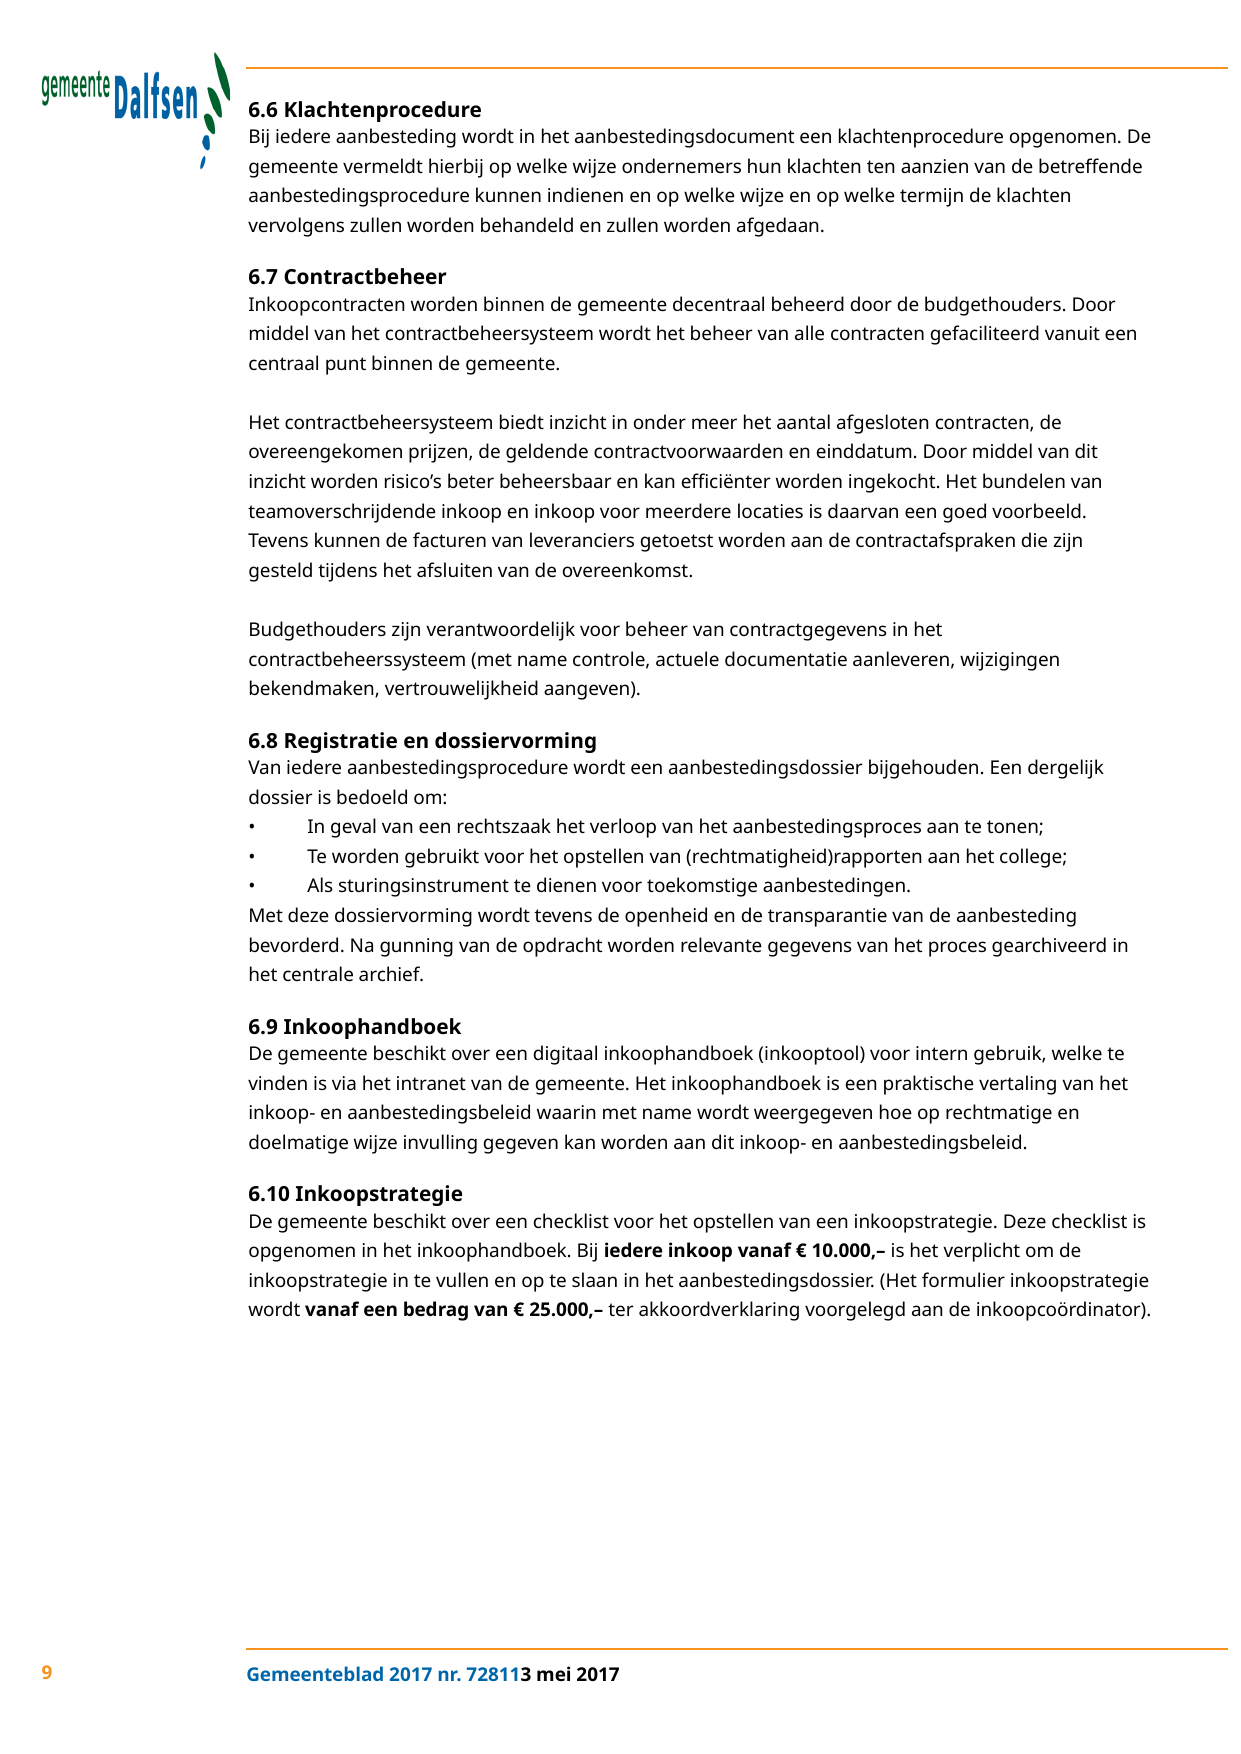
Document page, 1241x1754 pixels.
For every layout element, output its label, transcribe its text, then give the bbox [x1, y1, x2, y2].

text De gemeente beschikt over een digitaal inkoophandboek (inkooptool) voor intern gebruik, welke te vinden is via het intranet van de gemeente. Het inkoophandboek is een praktische vertaling van het inkoop- en aanbestedingsbeleid waarin met name wordt weergegeven hoe op rechtmatige en doelmatige wijze invulling gegeven kan worden aan dit inkoop- en aanbestedingsbeleid. [248, 1040, 1152, 1155]
text 6.7 Contractbeheer [248, 262, 1152, 291]
text Van iedere aanbestedingsprocedure wordt een aanbestedingsdossier bijgehouden. Een dergelijk dossier is bedoeld om: [248, 754, 1152, 809]
list Als sturingsinstrument te dienen voor toekomstige aanbestedingen. [248, 873, 1152, 898]
text 6.10 Inkoopstrategie [248, 1179, 1152, 1208]
text 6.9 Inkoophandboek [248, 1012, 1152, 1040]
text 6.6 Klachtenprocedure [248, 95, 1152, 123]
text Budgethouders zijn verantwoordelijk voor beheer van contractgegevens in het contractbeheerssysteem (met name controle, actuele documentatie aanleveren, wijzigingen bekendmaken, vertrouwelijkheid aangeven). [248, 616, 1152, 701]
text 6.8 Registratie en dossiervorming [248, 726, 1152, 754]
picture [41, 47, 231, 172]
text Met deze dossiervorming wordt tevens de openheid en de transparantie van de aanbesteding bevorderd. Na gunning van de opdracht worden relevante gegevens van het proces gearchiveerd in het centrale archief. [248, 902, 1152, 987]
text Bij iedere aanbesteding wordt in het aanbestedingsdocument een klachtenprocedure opgenomen. De gemeente vermeldt hierbij op welke wijze ondernemers hun klachten ten aanzien van de betreffende aanbestedingsprocedure kunnen indienen en op welke wijze en op welke termijn de klachten vervolgens zullen worden behandeld en zullen worden afgedaan. [248, 123, 1152, 238]
text De gemeente beschikt over een checklist voor het opstellen van een inkoopstrategie. Deze checklist is opgenomen in het inkoophandboek. Bij iedere inkoop vanaf € 10.000,– is het verplicht om de inkoopstrategie in te vullen en op te slaan in het aanbestedingsdossier. (Het formulier inkoopstrategie wordt vanaf een bedrag van € 25.000,– ter akkoordverklaring voorgelegd aan de inkoopcoördinator). [248, 1208, 1152, 1322]
text Het contractbeheersysteem biedt inzicht in onder meer het aantal afgesloten contracten, de overeengekomen prijzen, de geldende contractvoorwaarden en einddatum. Door middel van dit inzicht worden risico’s beter beheersbaar en kan efficiënter worden ingekocht. Het bundelen van teamoverschrijdende inkoop en inkoop voor meerdere locaties is daarvan een goed voorbeeld. Tevens kunnen de facturen van leveranciers getoetst worden aan de contractafspraken die zijn gesteld tijdens het afsluiten van de overeenkomst. [248, 409, 1152, 583]
list Te worden gebruikt voor het opstellen van (rechtmatigheid)rapporten aan het college; [248, 843, 1152, 869]
text Inkoopcontracten worden binnen de gemeente decentraal beheerd door de budgethouders. Door middel van het contractbeheersysteem wordt het beheer van alle contracten gefaciliteerd vanuit een centraal punt binnen de gemeente. [248, 291, 1152, 376]
list In geval van een rechtszaak het verloop van het aanbestedingsproces aan te tonen; [248, 813, 1152, 839]
